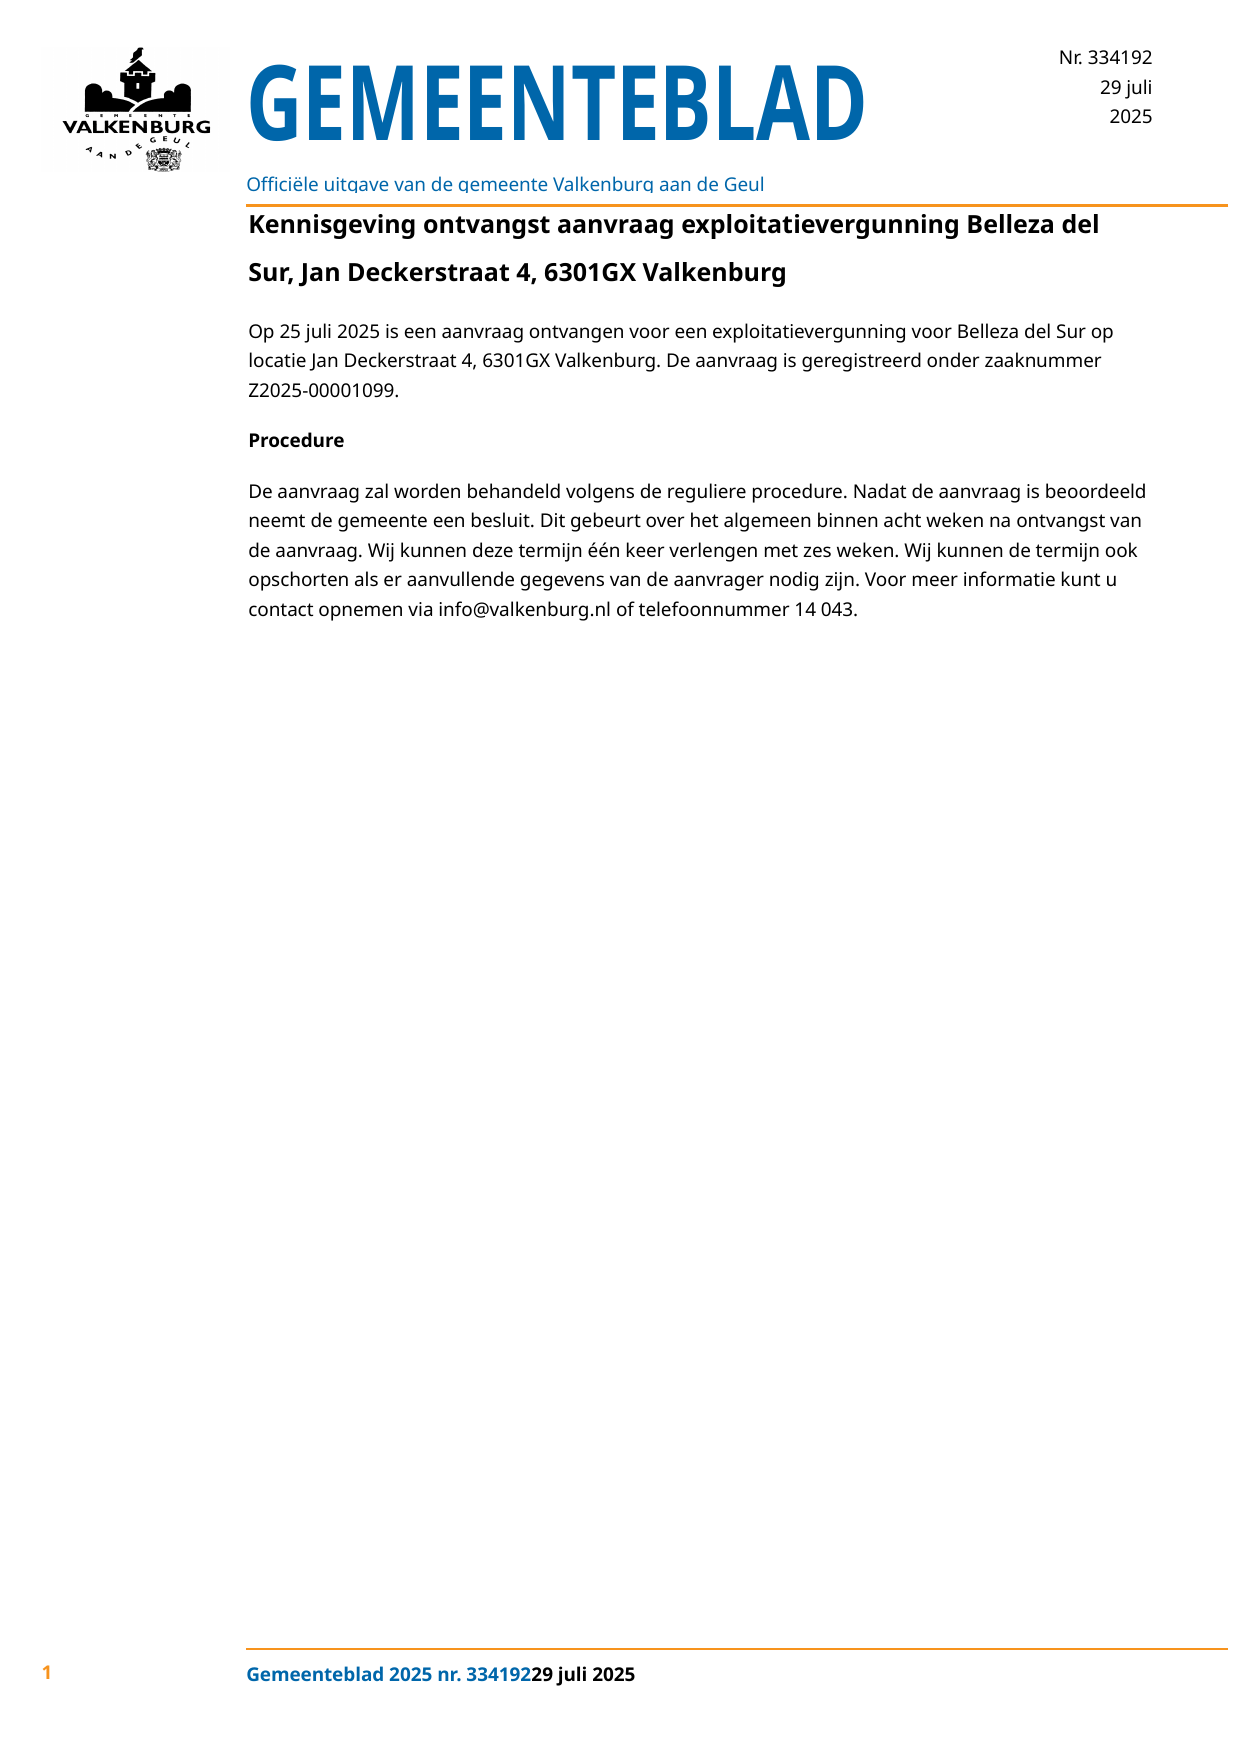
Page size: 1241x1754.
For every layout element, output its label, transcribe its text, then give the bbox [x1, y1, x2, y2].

text Procedure [248, 427, 1152, 453]
picture [41, 47, 231, 172]
text Kennisgeving ontvangst aanvraag exploitatievergunning Belleza del Sur, Jan Deckerstraat 4, 6301GX Valkenburg [248, 207, 1152, 288]
text De aanvraag zal worden behandeld volgens de reguliere procedure. Nadat de aanvraag is beoordeeld neemt de gemeente een besluit. Dit gebeurt over het algemeen binnen acht weken na ontvangst van de aanvraag. Wij kunnen deze termijn één keer verlengen met zes weken. Wij kunnen de termijn ook opschorten als er aanvullende gegevens van de aanvrager nodig zijn. Voor meer informatie kunt u contact opnemen via info@valkenburg.nl of telefoonnummer 14 043. [248, 478, 1152, 622]
text Op 25 juli 2025 is een aanvraag ontvangen voor een exploitatievergunning voor Belleza del Sur op locatie Jan Deckerstraat 4, 6301GX Valkenburg. De aanvraag is geregistreerd onder zaaknummer Z2025-00001099. [248, 318, 1152, 403]
